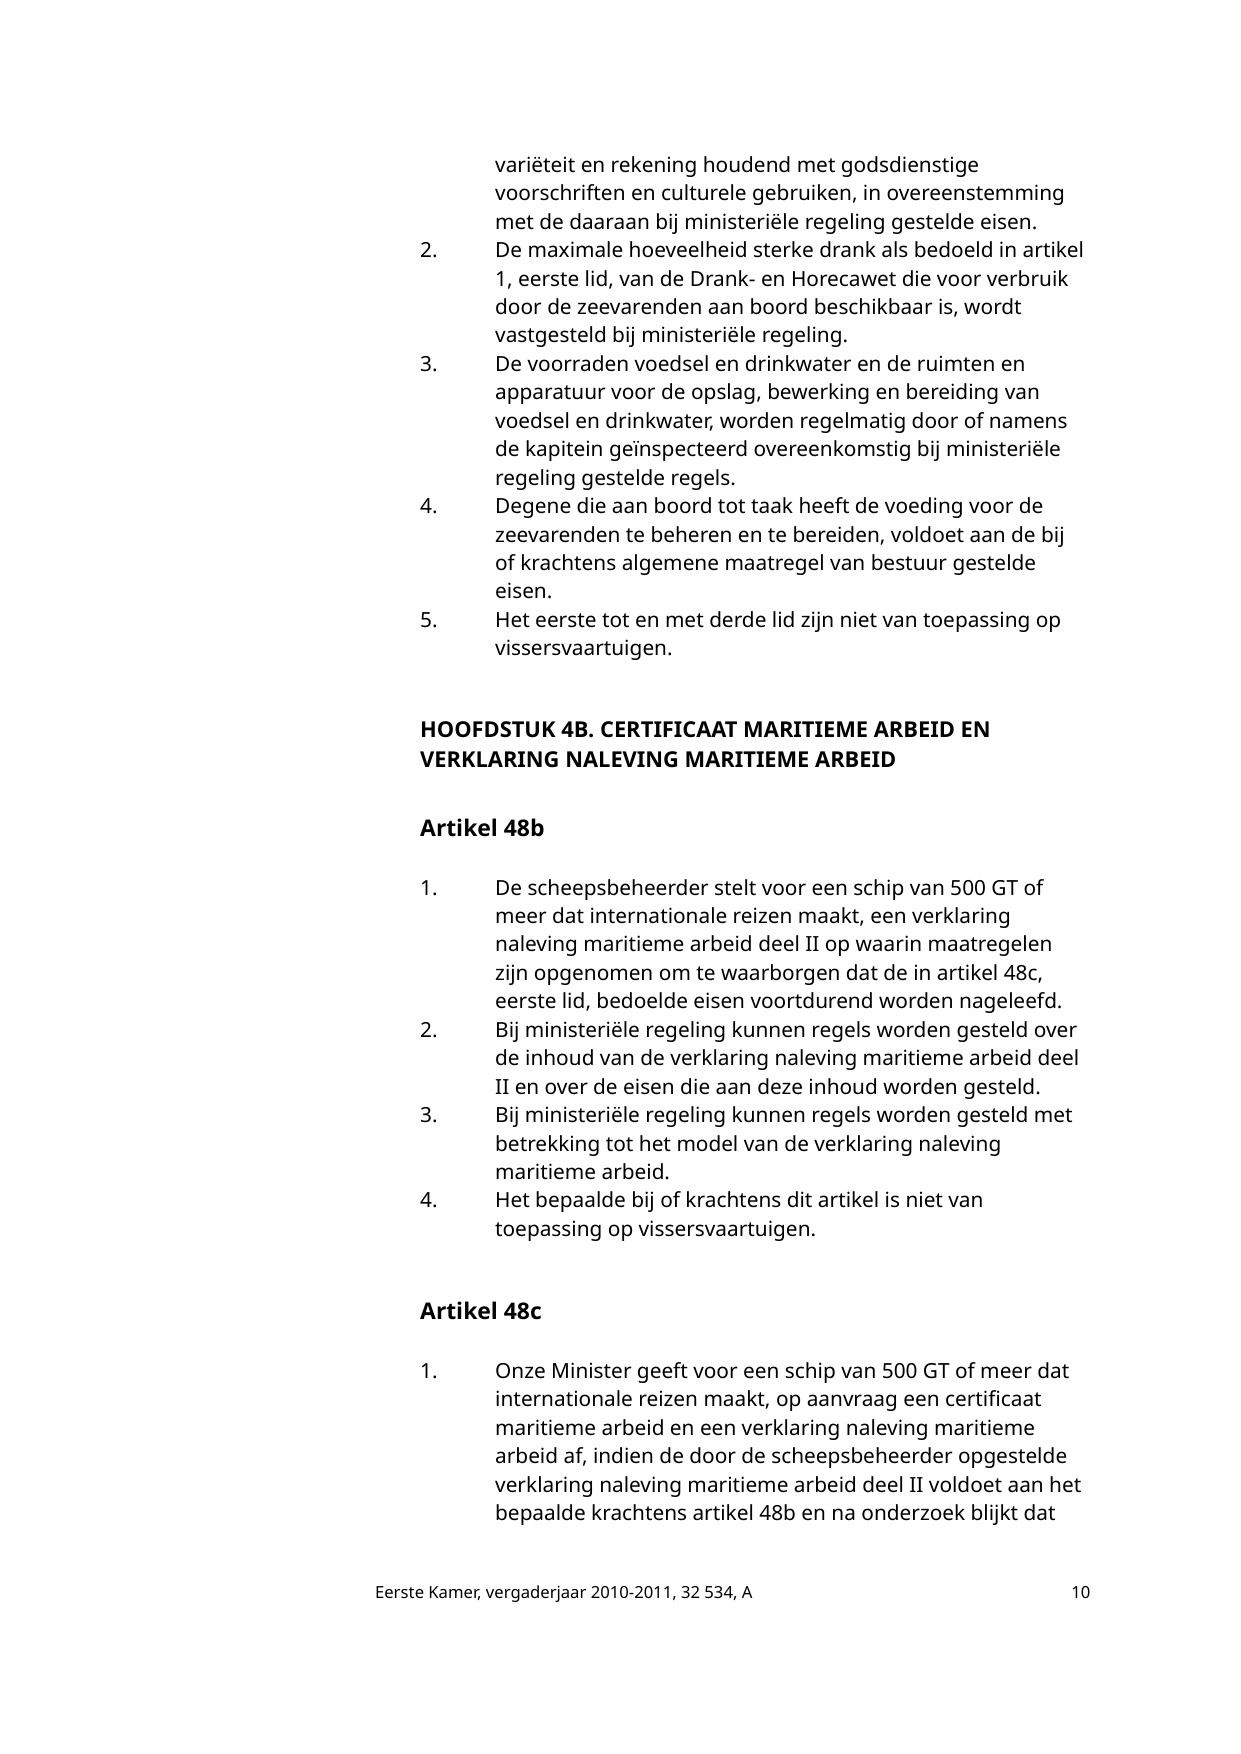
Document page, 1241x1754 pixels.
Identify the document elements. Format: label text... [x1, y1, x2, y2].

list Onze Minister geeft voor een schip van 500 GT of meer dat internationale reizen maakt, op aanvraag een certificaat maritieme arbeid en een verklaring naleving maritieme arbeid af, indien de door de scheepsbeheerder opgestelde verklaring naleving maritieme arbeid deel II voldoet aan het bepaalde krachtens artikel 48b en na onderzoek blijkt dat [420, 1356, 1090, 1527]
list De maximale hoeveelheid sterke drank als bedoeld in artikel 1, eerste lid, van de Drank- en Horecawet die voor verbruik door de zeevarenden aan boord beschikbaar is, wordt vastgesteld bij ministeriële regeling. [420, 235, 1090, 349]
list variëteit en rekening houdend met godsdienstige voorschriften en culturele gebruiken, in overeenstemming met de daaraan bij ministeriële regeling gestelde eisen. [420, 150, 1090, 235]
list Het eerste tot en met derde lid zijn niet van toepassing op vissersvaartuigen. [420, 605, 1090, 662]
list De scheepsbeheerder stelt voor een schip van 500 GT of meer dat internationale reizen maakt, een verklaring naleving maritieme arbeid deel II op waarin maatregelen zijn opgenomen om te waarborgen dat de in artikel 48c, eerste lid, bedoelde eisen voortdurend worden nageleefd. [420, 873, 1090, 1015]
list Bij ministeriële regeling kunnen regels worden gesteld met betrekking tot het model van de verklaring naleving maritieme arbeid. [420, 1100, 1090, 1186]
list Het bepaalde bij of krachtens dit artikel is niet van toepassing op vissersvaartuigen. [420, 1186, 1090, 1242]
list De voorraden voedsel en drinkwater en de ruimten en apparatuur voor de opslag, bewerking en bereiding van voedsel en drinkwater, worden regelmatig door of namens de kapitein geïnspecteerd overeenkomstig bij ministeriële regeling gestelde regels. [420, 349, 1090, 491]
subtitle HOOFDSTUK 4B. CERTIFICAAT MARITIEME ARBEID EN VERKLARING NALEVING MARITIEME ARBEID [420, 714, 1090, 774]
subtitle Artikel 48b [420, 811, 1090, 843]
list Bij ministeriële regeling kunnen regels worden gesteld over de inhoud van de verklaring naleving maritieme arbeid deel II en over de eisen die aan deze inhoud worden gesteld. [420, 1015, 1090, 1100]
list Degene die aan boord tot taak heeft de voeding voor de zeevarenden te beheren en te bereiden, voldoet aan de bij of krachtens algemene maatregel van bestuur gestelde eisen. [420, 491, 1090, 605]
subtitle Artikel 48c [420, 1295, 1090, 1326]
